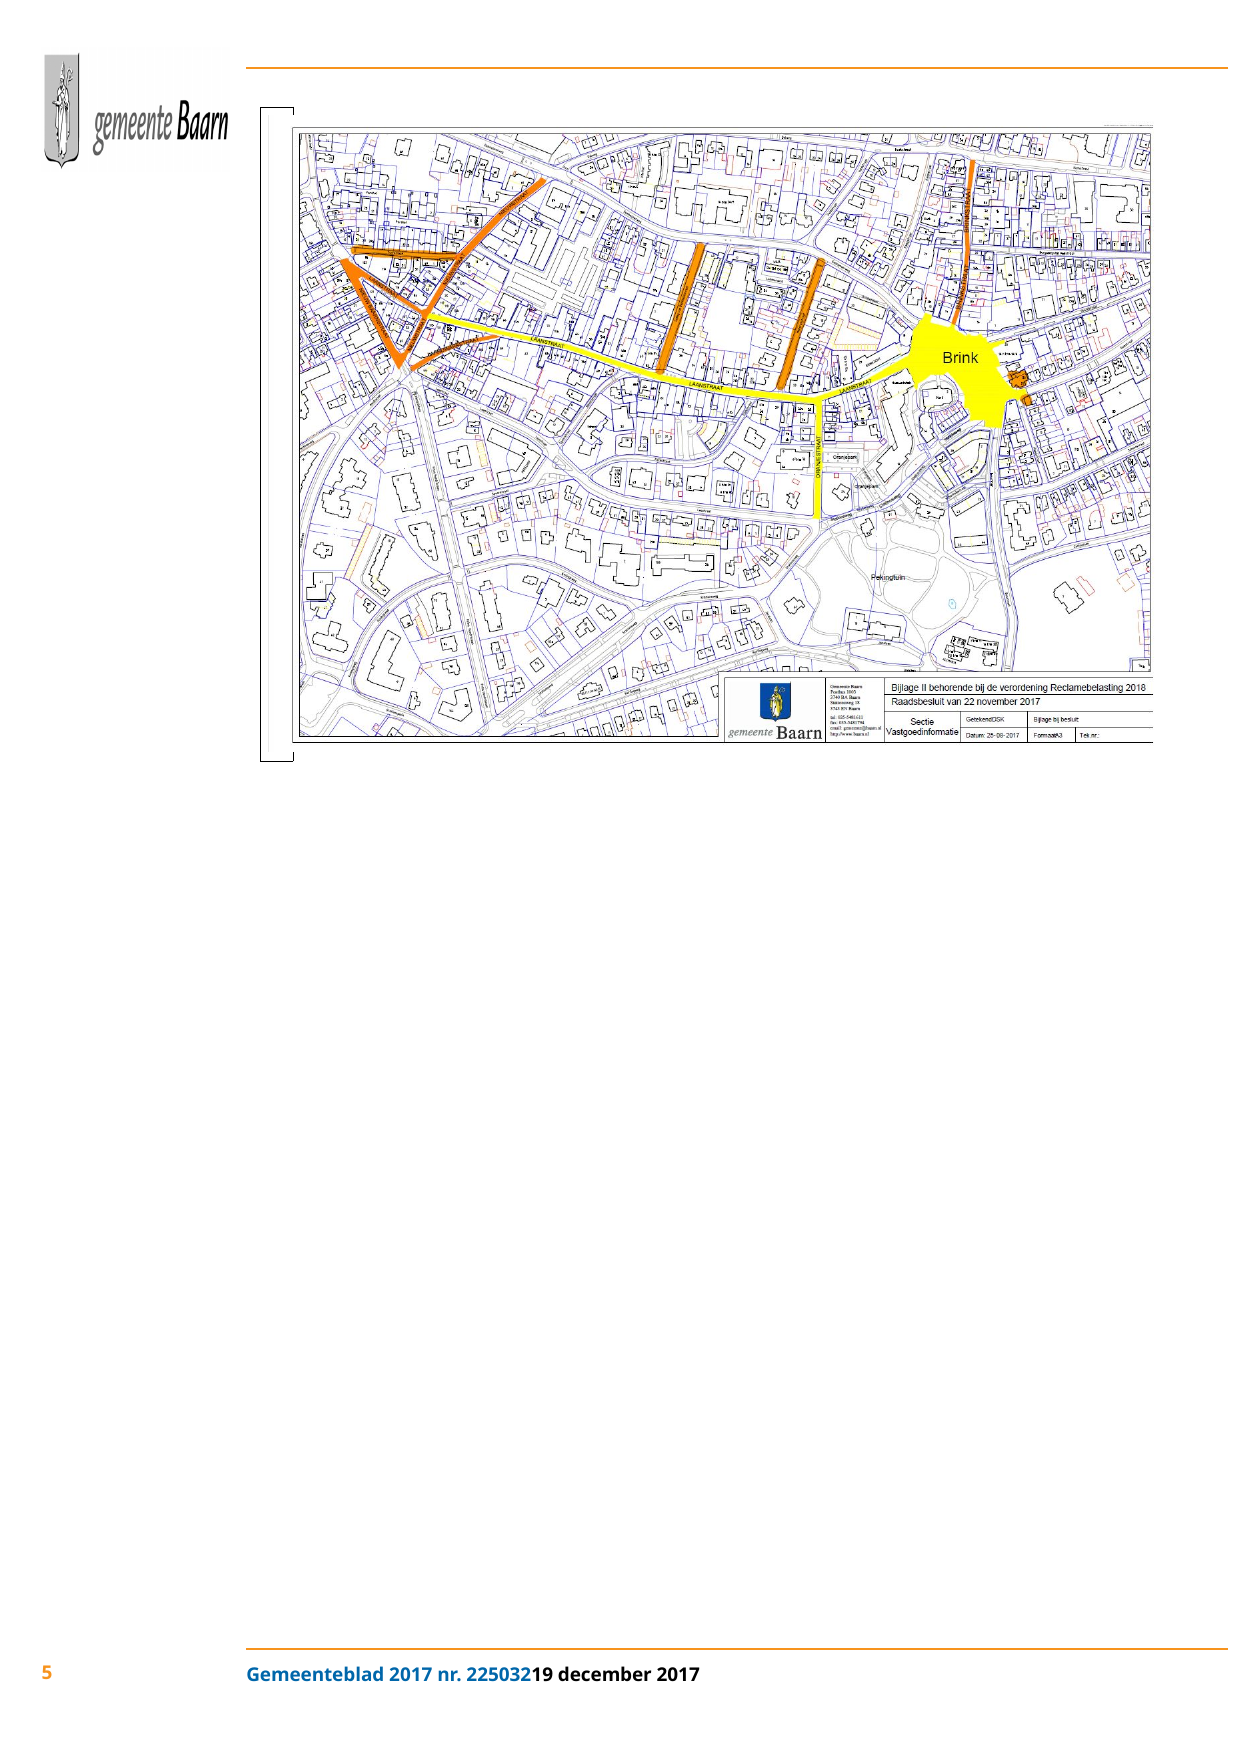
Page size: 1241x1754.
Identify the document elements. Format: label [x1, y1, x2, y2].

picture [268, 115, 1173, 752]
picture [41, 47, 231, 172]
